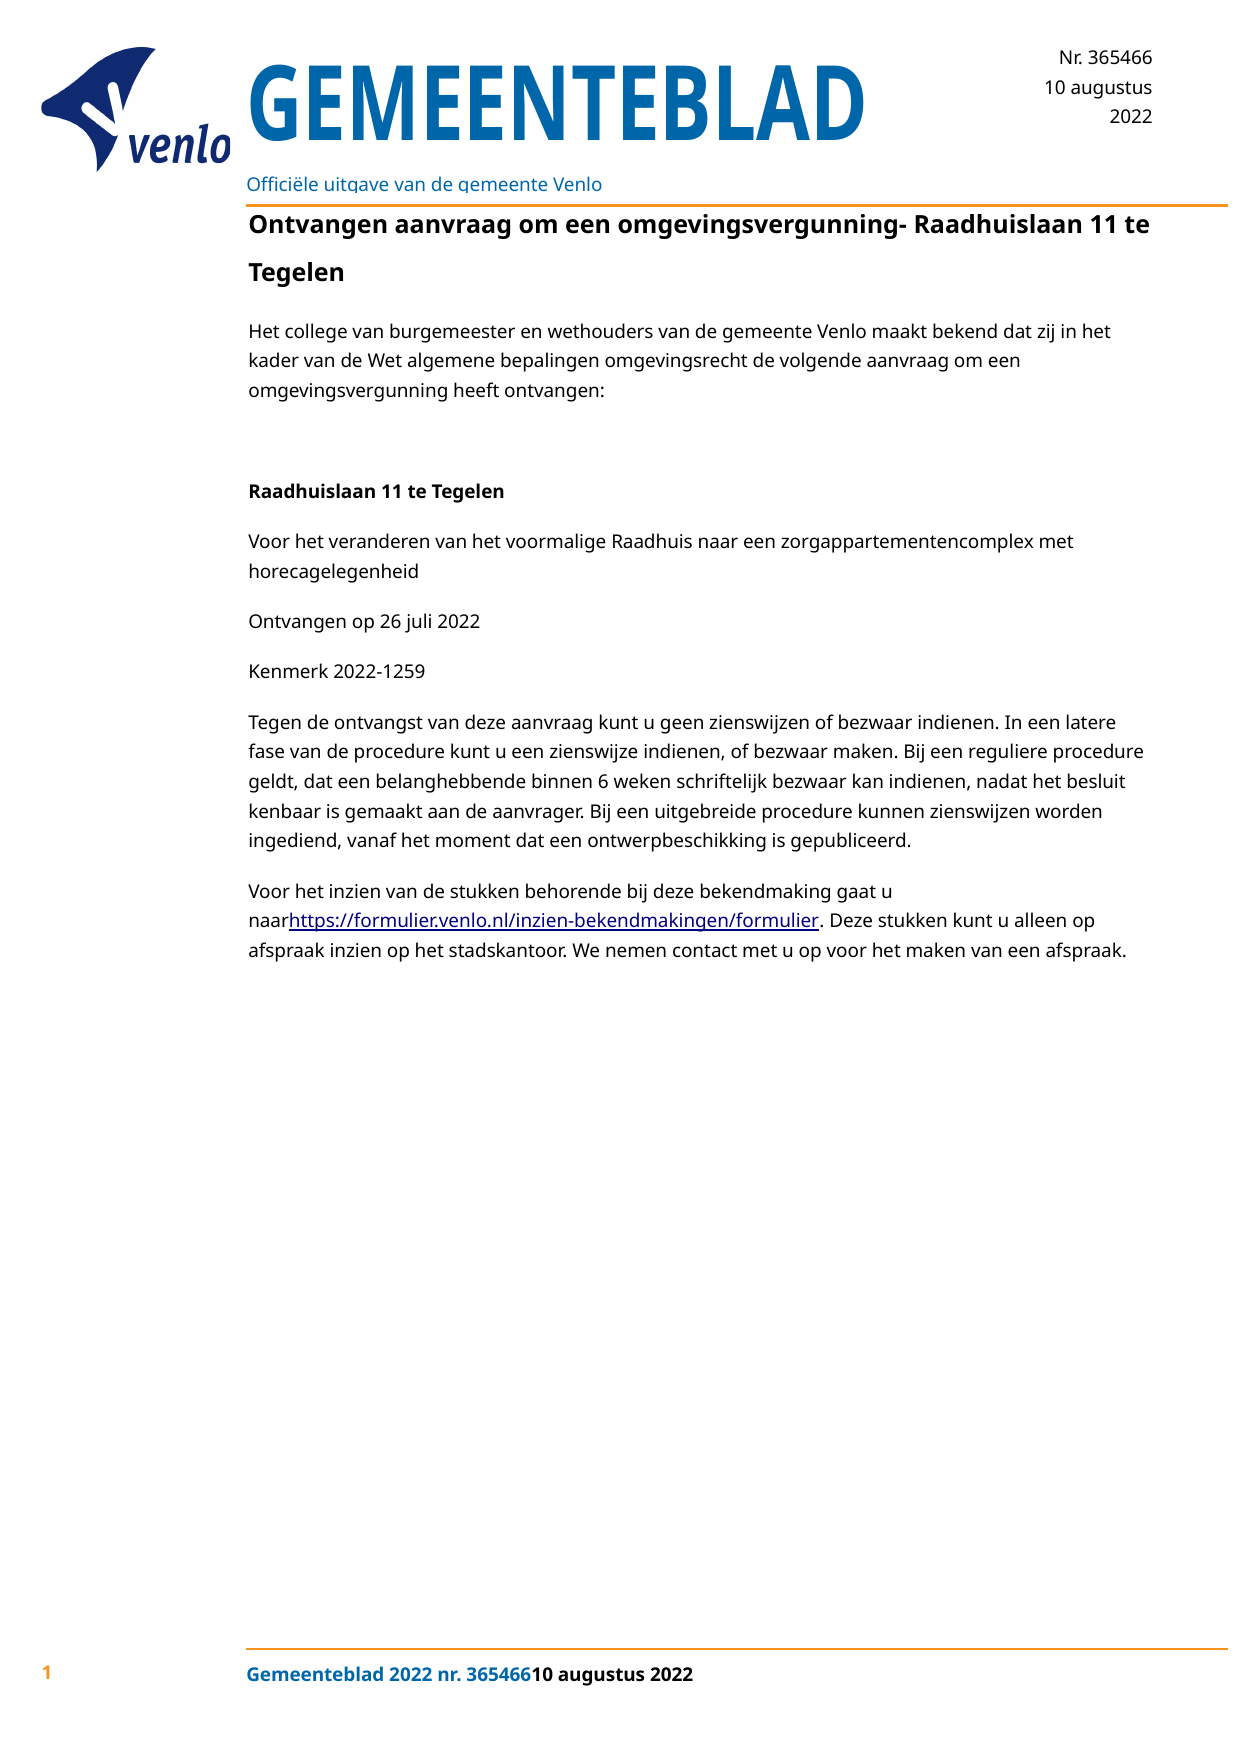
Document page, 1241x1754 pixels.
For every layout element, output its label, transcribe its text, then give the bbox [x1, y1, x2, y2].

text Het college van burgemeester en wethouders van de gemeente Venlo maakt bekend dat zij in het kader van de Wet algemene bepalingen omgevingsrecht de volgende aanvraag om een omgevingsvergunning heeft ontvangen: [248, 318, 1152, 403]
text Ontvangen op 26 juli 2022 [248, 608, 1152, 634]
text Ontvangen aanvraag om een omgevingsvergunning- Raadhuislaan 11 te Tegelen [248, 207, 1152, 288]
text Kenmerk 2022-1259 [248, 659, 1152, 684]
text Raadhuislaan 11 te Tegelen [248, 478, 1152, 504]
text Voor het veranderen van het voormalige Raadhuis naar een zorgappartementencomplex met horecagelegenheid [248, 528, 1152, 584]
text Voor het inzien van de stukken behorende bij deze bekendmaking gaat u naarhttps://formulier.venlo.nl/inzien-bekendmakingen/formulier. Deze stukken kunt u alleen op afspraak inzien op het stadskantoor. We nemen contact met u op voor het maken van een afspraak. [248, 878, 1152, 963]
picture [41, 47, 231, 172]
text Tegen de ontvangst van deze aanvraag kunt u geen zienswijzen of bezwaar indienen. In een latere fase van de procedure kunt u een zienswijze indienen, of bezwaar maken. Bij een reguliere procedure geldt, dat een belanghebbende binnen 6 weken schriftelijk bezwaar kan indienen, nadat het besluit kenbaar is gemaakt aan de aanvrager. Bij een uitgebreide procedure kunnen zienswijzen worden ingediend, vanaf het moment dat een ontwerpbeschikking is gepubliceerd. [248, 709, 1152, 853]
